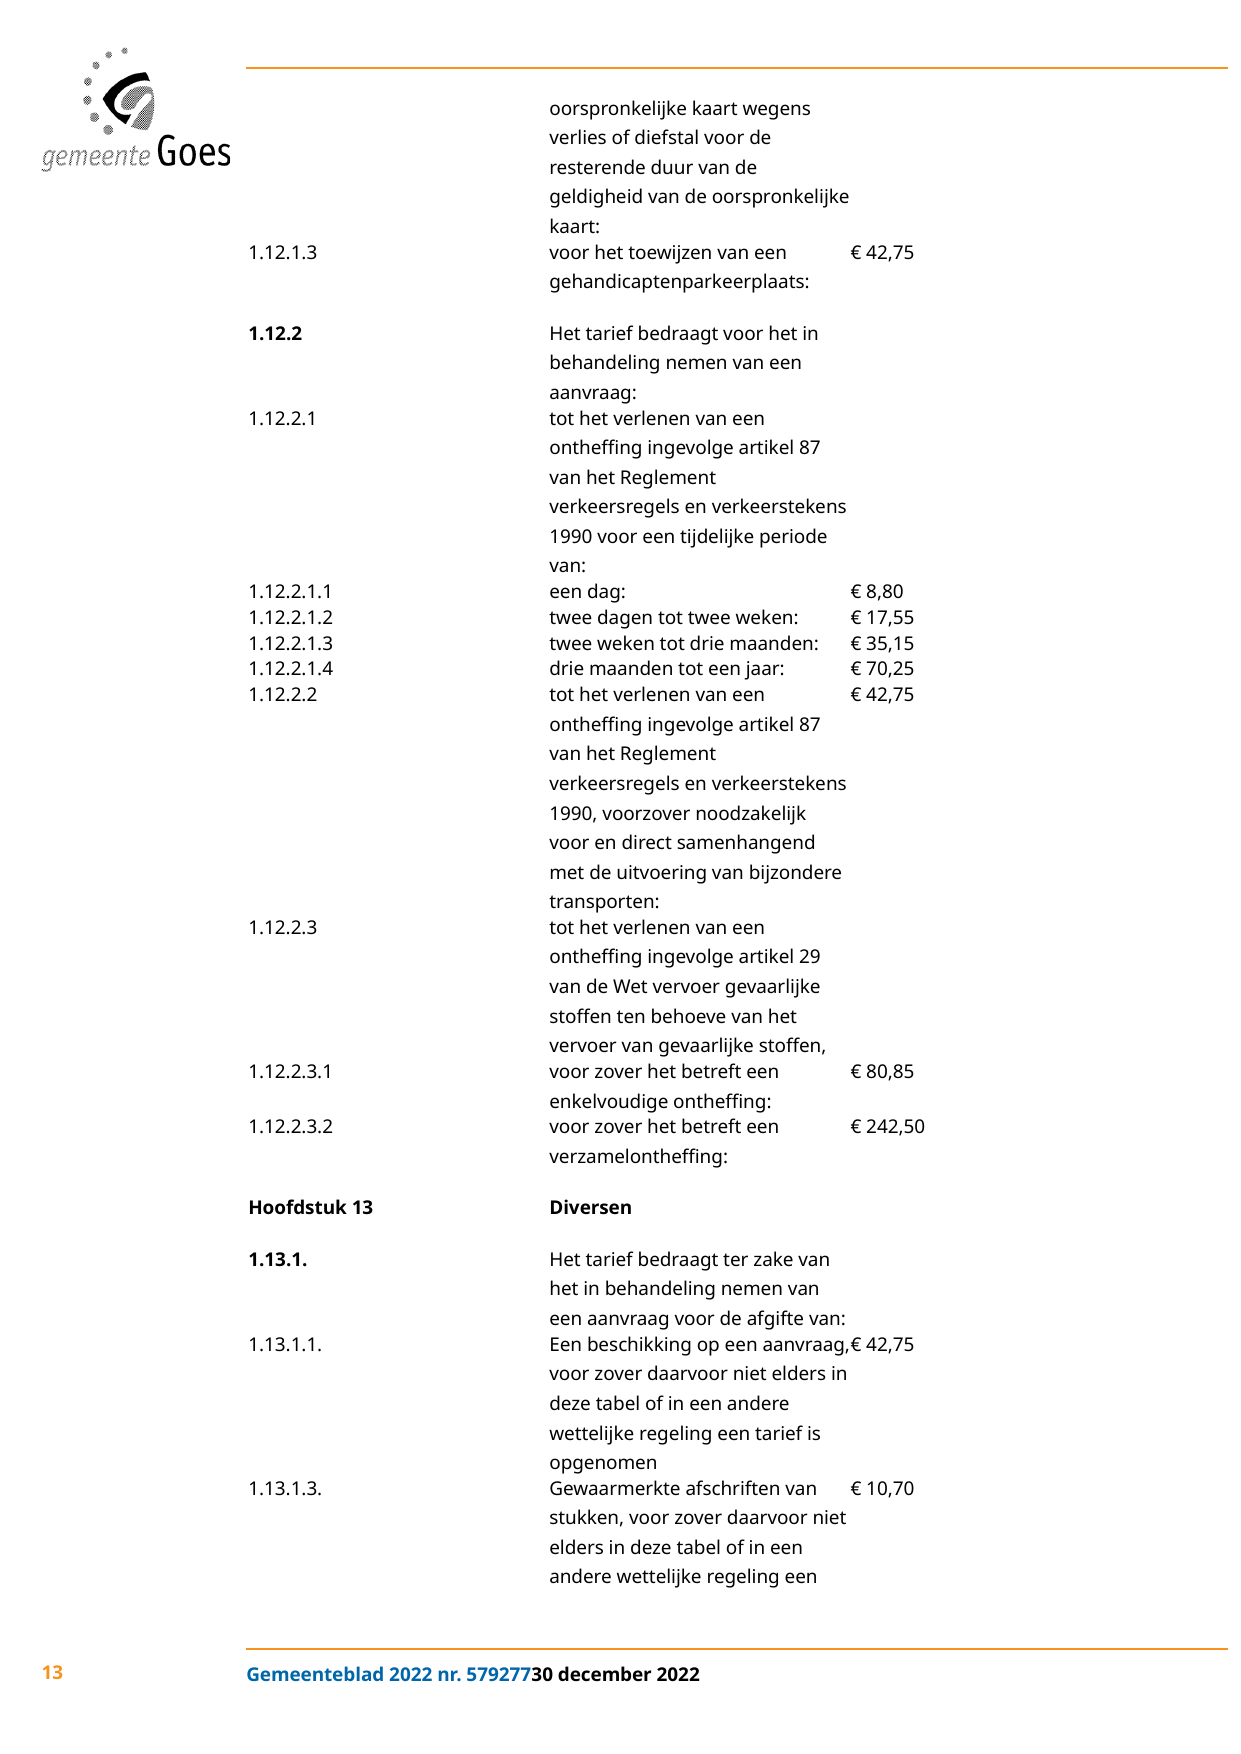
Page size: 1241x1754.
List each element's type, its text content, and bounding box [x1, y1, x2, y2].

table_cell oorspronkelijke kaart wegens verlies of diefstal voor de resterende duur van de geldigheid van de oorspronkelijke kaart: [549, 95, 850, 239]
table_cell tot het verlenen van een ontheffing ingevolge artikel 29 van de Wet vervoer gevaarlijke stoffen ten behoeve van het vervoer van gevaarlijke stoffen, [549, 914, 850, 1058]
table_cell 1.12.2.3.2 [248, 1114, 549, 1169]
table_cell € 70,25 [850, 656, 1152, 681]
table_cell 1.12.1.3 [248, 239, 549, 294]
table_cell Het tarief bedraagt ter zake van het in behandeling nemen van een aanvraag voor de afgifte van: [549, 1246, 850, 1331]
table_cell twee dagen tot twee weken: [549, 604, 850, 630]
table_cell [248, 1220, 549, 1246]
table_cell [850, 914, 1152, 1058]
table_cell 1.12.2.1.3 [248, 630, 549, 656]
table_cell [850, 1357, 1152, 1475]
table_cell [850, 1169, 1152, 1194]
table_cell [850, 1501, 1152, 1589]
table_cell 1.12.2.1.2 [248, 604, 549, 630]
table_cell € 10,70 [850, 1475, 1152, 1501]
table_cell [850, 1220, 1152, 1246]
table_cell [248, 95, 549, 239]
table_cell 1.12.2.1 [248, 405, 549, 578]
table_cell [850, 1195, 1152, 1220]
table_cell Een beschikking op een aanvraag, voor zover daarvoor niet elders in deze tabel of in een andere wettelijke regeling een tarief is opgenomen [549, 1331, 850, 1475]
table_cell € 42,75 [850, 1331, 1152, 1357]
table_cell 1.12.2.2 [248, 681, 549, 914]
table_cell Hoofdstuk 13 [248, 1195, 549, 1220]
table_cell Het tarief bedraagt voor het in behandeling nemen van een aanvraag: [549, 320, 850, 405]
table_cell [549, 1169, 850, 1194]
table_cell voor zover het betreft een verzamelontheffing: [549, 1114, 850, 1169]
table_cell 1.12.2 [248, 320, 549, 405]
table_cell € 42,75 [850, 239, 1152, 294]
table_cell [248, 294, 549, 320]
table_cell voor het toewijzen van een gehandicaptenparkeerplaats: [549, 239, 850, 294]
table_cell tot het verlenen van een ontheffing ingevolge artikel 87 van het Reglement verkeersregels en verkeerstekens 1990, voorzover noodzakelijk voor en direct samenhangend met de uitvoering van bijzondere transporten: [549, 681, 850, 914]
table_cell € 17,55 [850, 604, 1152, 630]
table_cell Gewaarmerkte afschriften van stukken, voor zover daarvoor niet elders in deze tabel of in een andere wettelijke regeling een [549, 1475, 850, 1589]
picture [41, 47, 231, 172]
table_cell een dag: [549, 579, 850, 604]
table_cell € 8,80 [850, 579, 1152, 604]
table_cell 1.12.2.1.4 [248, 656, 549, 681]
table_cell [850, 95, 1152, 239]
table_cell 1.12.2.1.1 [248, 579, 549, 604]
table_cell 1.13.1. [248, 1246, 549, 1331]
table_cell € 35,15 [850, 630, 1152, 656]
table_cell [850, 405, 1152, 578]
table_cell tot het verlenen van een ontheffing ingevolge artikel 87 van het Reglement verkeersregels en verkeerstekens 1990 voor een tijdelijke periode van: [549, 405, 850, 578]
table_cell drie maanden tot een jaar: [549, 656, 850, 681]
table_cell € 42,75 [850, 681, 1152, 914]
table_cell Diversen [549, 1195, 850, 1220]
table_cell 1.12.2.3 [248, 914, 549, 1058]
table_cell 1.12.2.3.1 [248, 1058, 549, 1113]
table_cell [549, 294, 850, 320]
table_cell voor zover het betreft een enkelvoudige ontheffing: [549, 1058, 850, 1113]
table_cell [850, 294, 1152, 320]
table_cell [850, 1246, 1152, 1331]
table_cell 1.13.1.3. [248, 1475, 549, 1589]
table_cell twee weken tot drie maanden: [549, 630, 850, 656]
table_cell [248, 1169, 549, 1194]
table_cell [850, 320, 1152, 405]
table_cell € 242,50 [850, 1114, 1152, 1169]
table_cell 1.13.1.1. [248, 1331, 549, 1475]
table_cell € 80,85 [850, 1058, 1152, 1113]
table_cell [549, 1220, 850, 1246]
